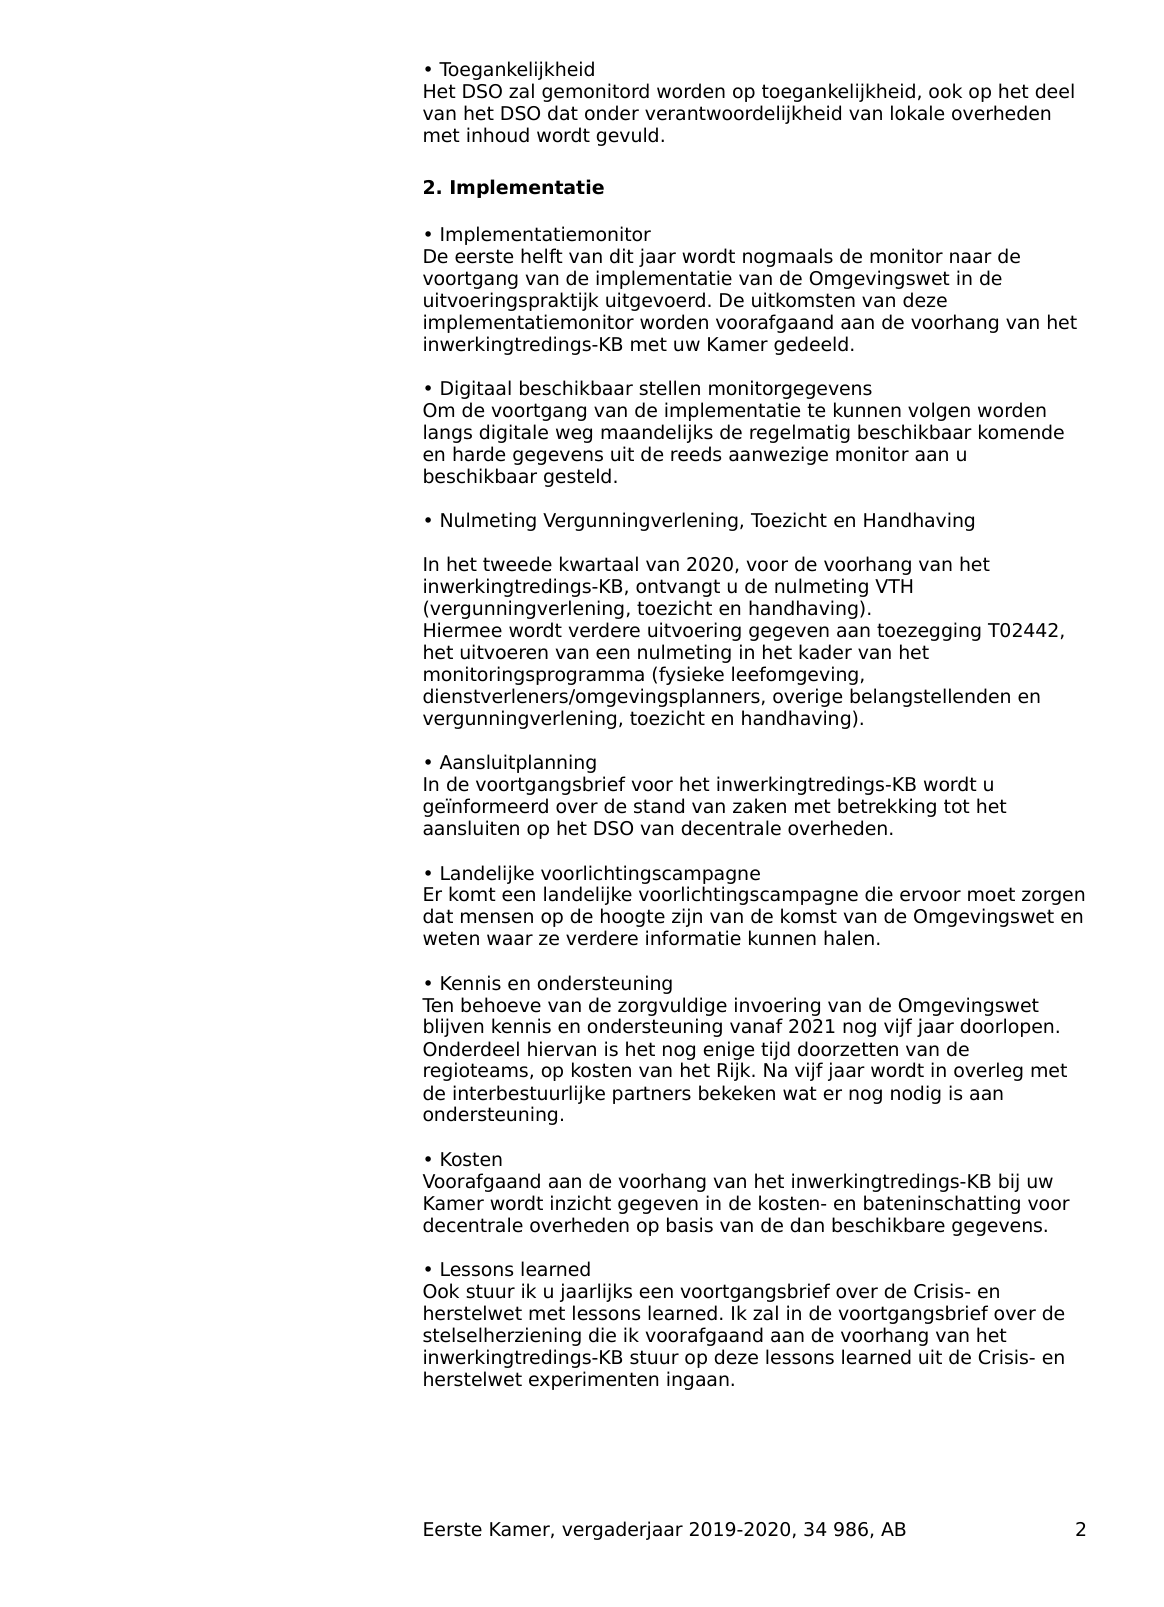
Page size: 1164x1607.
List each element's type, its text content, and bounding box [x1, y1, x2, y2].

text Om de voortgang van de implementatie te kunnen volgen worden langs digitale weg maandelijks de regelmatig beschikbaar komende en harde gegevens uit de reeds aanwezige monitor aan u beschikbaar gesteld. [422, 400, 1087, 488]
subtitle • Kennis en ondersteuning [422, 972, 1087, 994]
subtitle • Kosten [422, 1148, 1087, 1171]
subtitle • Toegankelijkheid [422, 59, 1087, 81]
text De eerste helft van dit jaar wordt nogmaals de monitor naar de voortgang van de implementatie van de Omgevingswet in de uitvoeringspraktijk uitgevoerd. De uitkomsten van deze implementatiemonitor worden voorafgaand aan de voorhang van het inwerkingtredings-KB met uw Kamer gedeeld. [422, 246, 1087, 356]
subtitle • Implementatiemonitor [422, 224, 1087, 246]
text In de voortgangsbrief voor het inwerkingtredings-KB wordt u geïnformeerd over de stand van zaken met betrekking tot het aansluiten op het DSO van decentrale overheden. [422, 774, 1087, 840]
subtitle • Digitaal beschikbaar stellen monitorgegevens [422, 378, 1087, 400]
text Hiermee wordt verdere uitvoering gegeven aan toezegging T02442, het uitvoeren van een nulmeting in het kader van het monitoringsprogramma (fysieke leefomgeving, dienstverleners/omgevingsplanners, overige belangstellenden en vergunningverlening, toezicht en handhaving). [422, 620, 1087, 730]
text Ten behoeve van de zorgvuldige invoering van de Omgevingswet blijven kennis en ondersteuning vanaf 2021 nog vijf jaar doorlopen. Onderdeel hiervan is het nog enige tijd doorzetten van de regioteams, op kosten van het Rijk. Na vijf jaar wordt in overleg met de interbestuurlijke partners bekeken wat er nog nodig is aan ondersteuning. [422, 994, 1087, 1126]
subtitle • Lessons learned [422, 1259, 1087, 1281]
text Het DSO zal gemonitord worden op toegankelijkheid, ook op het deel van het DSO dat onder verantwoordelijkheid van lokale overheden met inhoud wordt gevuld. [422, 81, 1087, 147]
text Er komt een landelijke voorlichtingscampagne die ervoor moet zorgen dat mensen op de hoogte zijn van de komst van de Omgevingswet en weten waar ze verdere informatie kunnen halen. [422, 884, 1087, 950]
text Ook stuur ik u jaarlijks een voortgangsbrief over de Crisis- en herstelwet met lessons learned. Ik zal in de voortgangsbrief over de stelselherziening die ik voorafgaand aan de voorhang van het inwerkingtredings-KB stuur op deze lessons learned uit de Crisis- en herstelwet experimenten ingaan. [422, 1281, 1087, 1391]
text Voorafgaand aan de voorhang van het inwerkingtredings-KB bij uw Kamer wordt inzicht gegeven in de kosten- en bateninschatting voor decentrale overheden op basis van de dan beschikbare gegevens. [422, 1171, 1087, 1236]
text In het tweede kwartaal van 2020, voor de voorhang van het inwerkingtredings-KB, ontvangt u de nulmeting VTH (vergunningverlening, toezicht en handhaving). [422, 554, 1087, 620]
subtitle 2. Implementatie [422, 177, 1087, 199]
subtitle • Nulmeting Vergunningverlening, Toezicht en Handhaving [422, 510, 1087, 532]
subtitle • Landelijke voorlichtingscampagne [422, 862, 1087, 884]
subtitle • Aansluitplanning [422, 752, 1087, 774]
